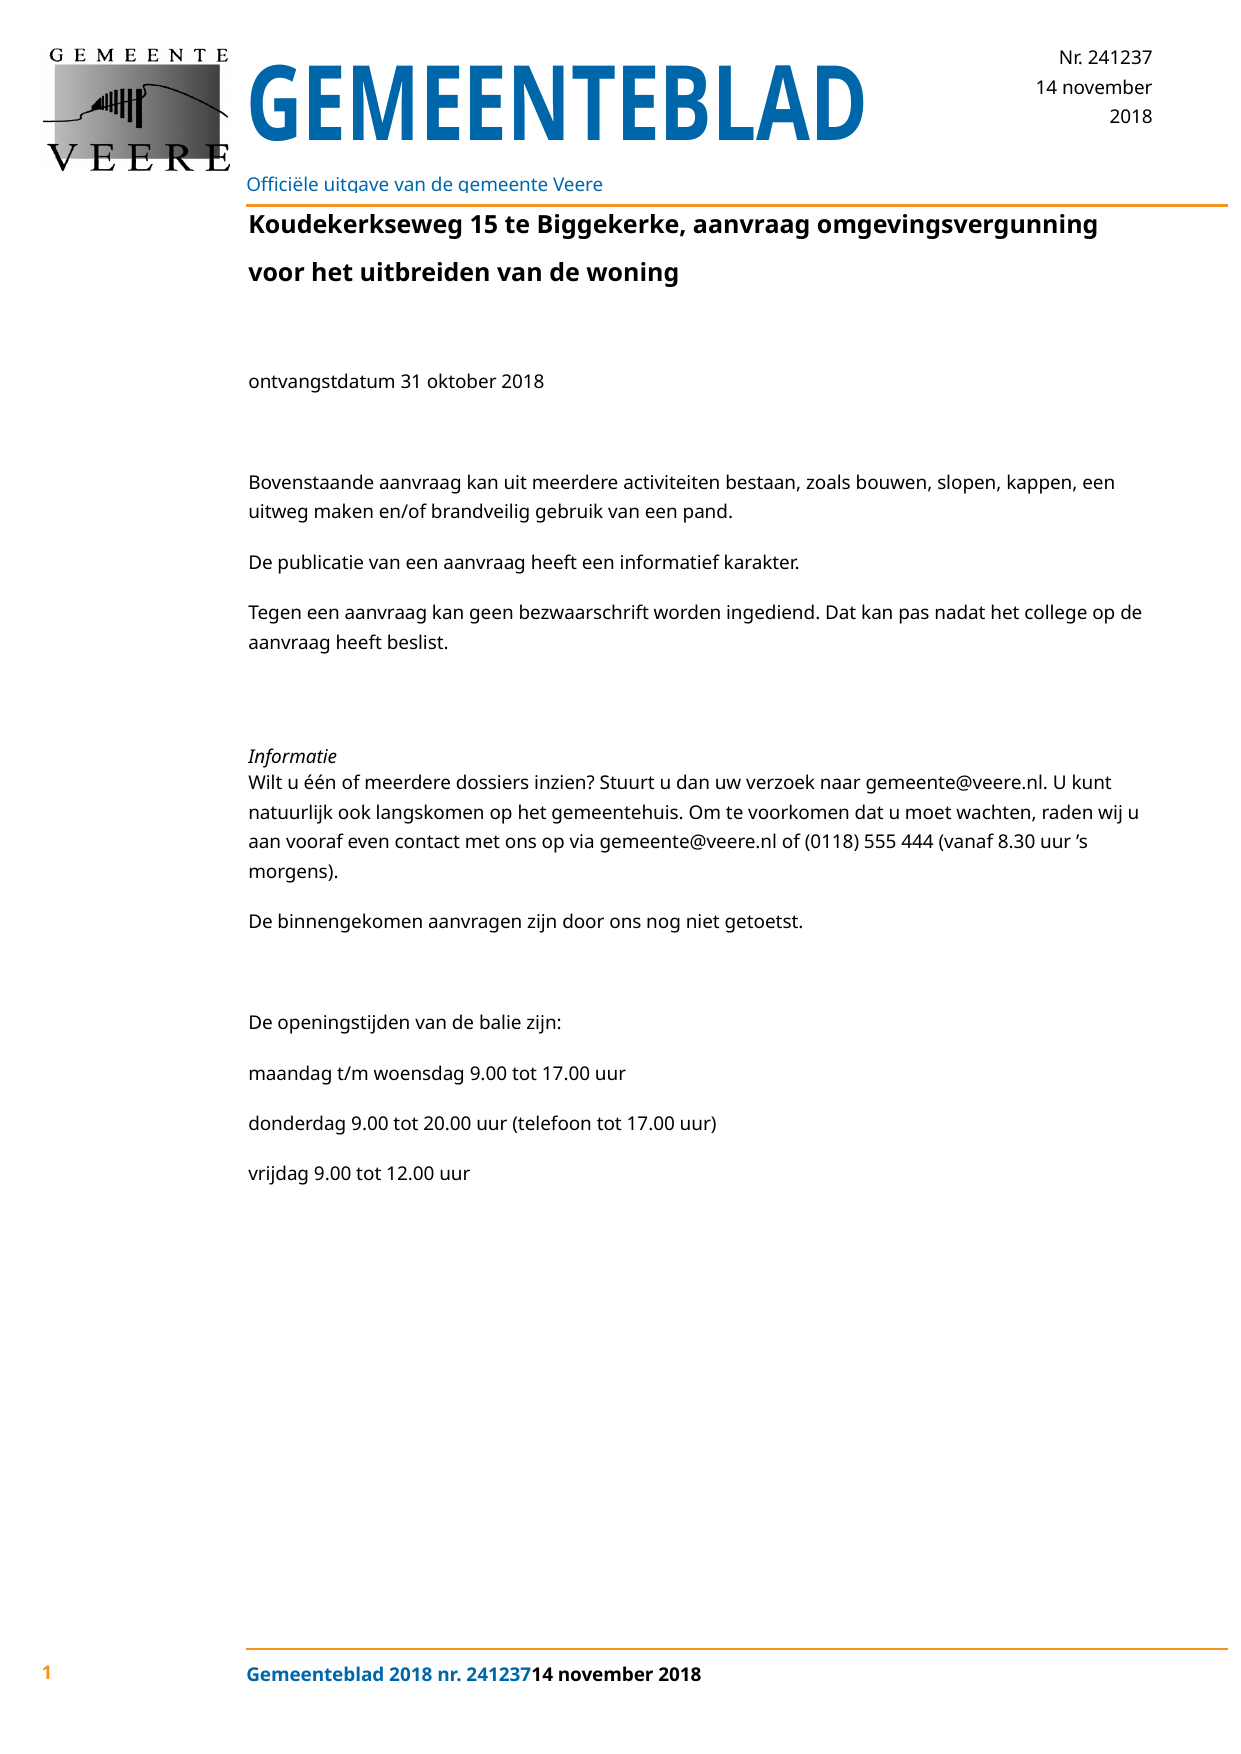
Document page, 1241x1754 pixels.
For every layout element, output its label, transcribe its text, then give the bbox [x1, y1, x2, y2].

text Informatie [248, 743, 1152, 769]
text ontvangstdatum 31 oktober 2018 [248, 368, 1152, 394]
text De publicatie van een aanvraag heeft een informatief karakter. [248, 549, 1152, 575]
text Bovenstaande aanvraag kan uit meerdere activiteiten bestaan, zoals bouwen, slopen, kappen, een uitweg maken en/of brandveilig gebruik van een pand. [248, 469, 1152, 524]
text Koudekerkseweg 15 te Biggekerke, aanvraag omgevingsvergunning voor het uitbreiden van de woning [248, 207, 1152, 288]
text maandag t/m woensdag 9.00 tot 17.00 uur [248, 1060, 1152, 1085]
text De binnengekomen aanvragen zijn door ons nog niet getoetst. [248, 908, 1152, 934]
text vrijdag 9.00 tot 12.00 uur [248, 1161, 1152, 1186]
picture [41, 47, 231, 172]
text Tegen een aanvraag kan geen bezwaarschrift worden ingediend. Dat kan pas nadat het college op de aanvraag heeft beslist. [248, 599, 1152, 655]
text De openingstijden van de balie zijn: [248, 1009, 1152, 1035]
text Wilt u één of meerdere dossiers inzien? Stuurt u dan uw verzoek naar gemeente@veere.nl. U kunt natuurlijk ook langskomen op het gemeentehuis. Om te voorkomen dat u moet wachten, raden wij u aan vooraf even contact met ons op via gemeente@veere.nl of (0118) 555 444 (vanaf 8.30 uur ’s morgens). [248, 769, 1152, 884]
text donderdag 9.00 tot 20.00 uur (telefoon tot 17.00 uur) [248, 1110, 1152, 1136]
